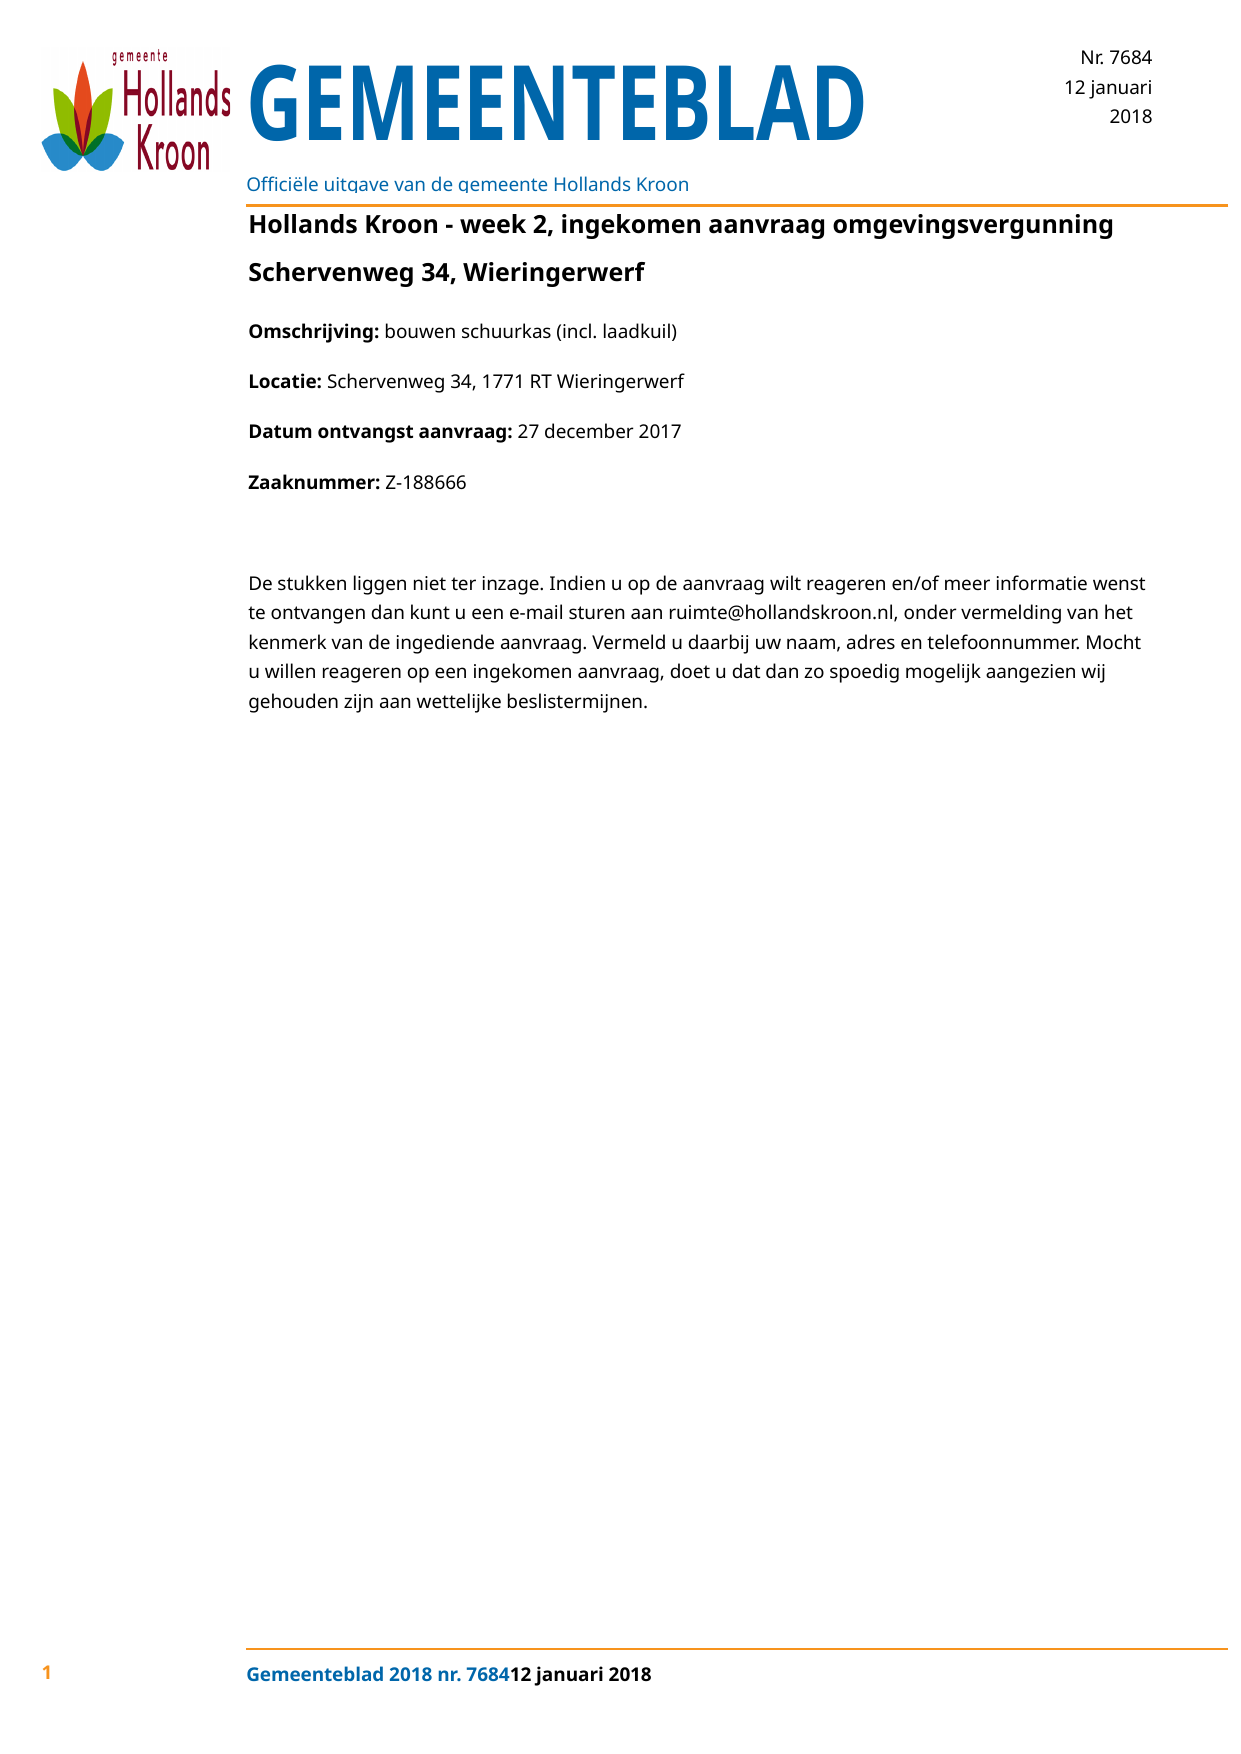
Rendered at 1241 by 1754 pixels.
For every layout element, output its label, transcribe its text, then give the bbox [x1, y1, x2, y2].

text Locatie: Schervenweg 34, 1771 RT Wieringerwerf [248, 368, 1152, 394]
text Hollands Kroon - week 2, ingekomen aanvraag omgevingsvergunning Schervenweg 34, Wieringerwerf [248, 207, 1152, 288]
text Omschrijving: bouwen schuurkas (incl. laadkuil) [248, 318, 1152, 344]
text Datum ontvangst aanvraag: 27 december 2017 [248, 419, 1152, 444]
text Zaaknummer: Z-188666 [248, 469, 1152, 495]
picture [41, 47, 231, 172]
text De stukken liggen niet ter inzage. Indien u op de aanvraag wilt reageren en/of meer informatie wenst te ontvangen dan kunt u een e-mail sturen aan ruimte@hollandskroon.nl, onder vermelding van het kenmerk van de ingediende aanvraag. Vermeld u daarbij uw naam, adres en telefoonnummer. Mocht u willen reageren op een ingekomen aanvraag, doet u dat dan zo spoedig mogelijk aangezien wij gehouden zijn aan wettelijke beslistermijnen. [248, 570, 1152, 714]
